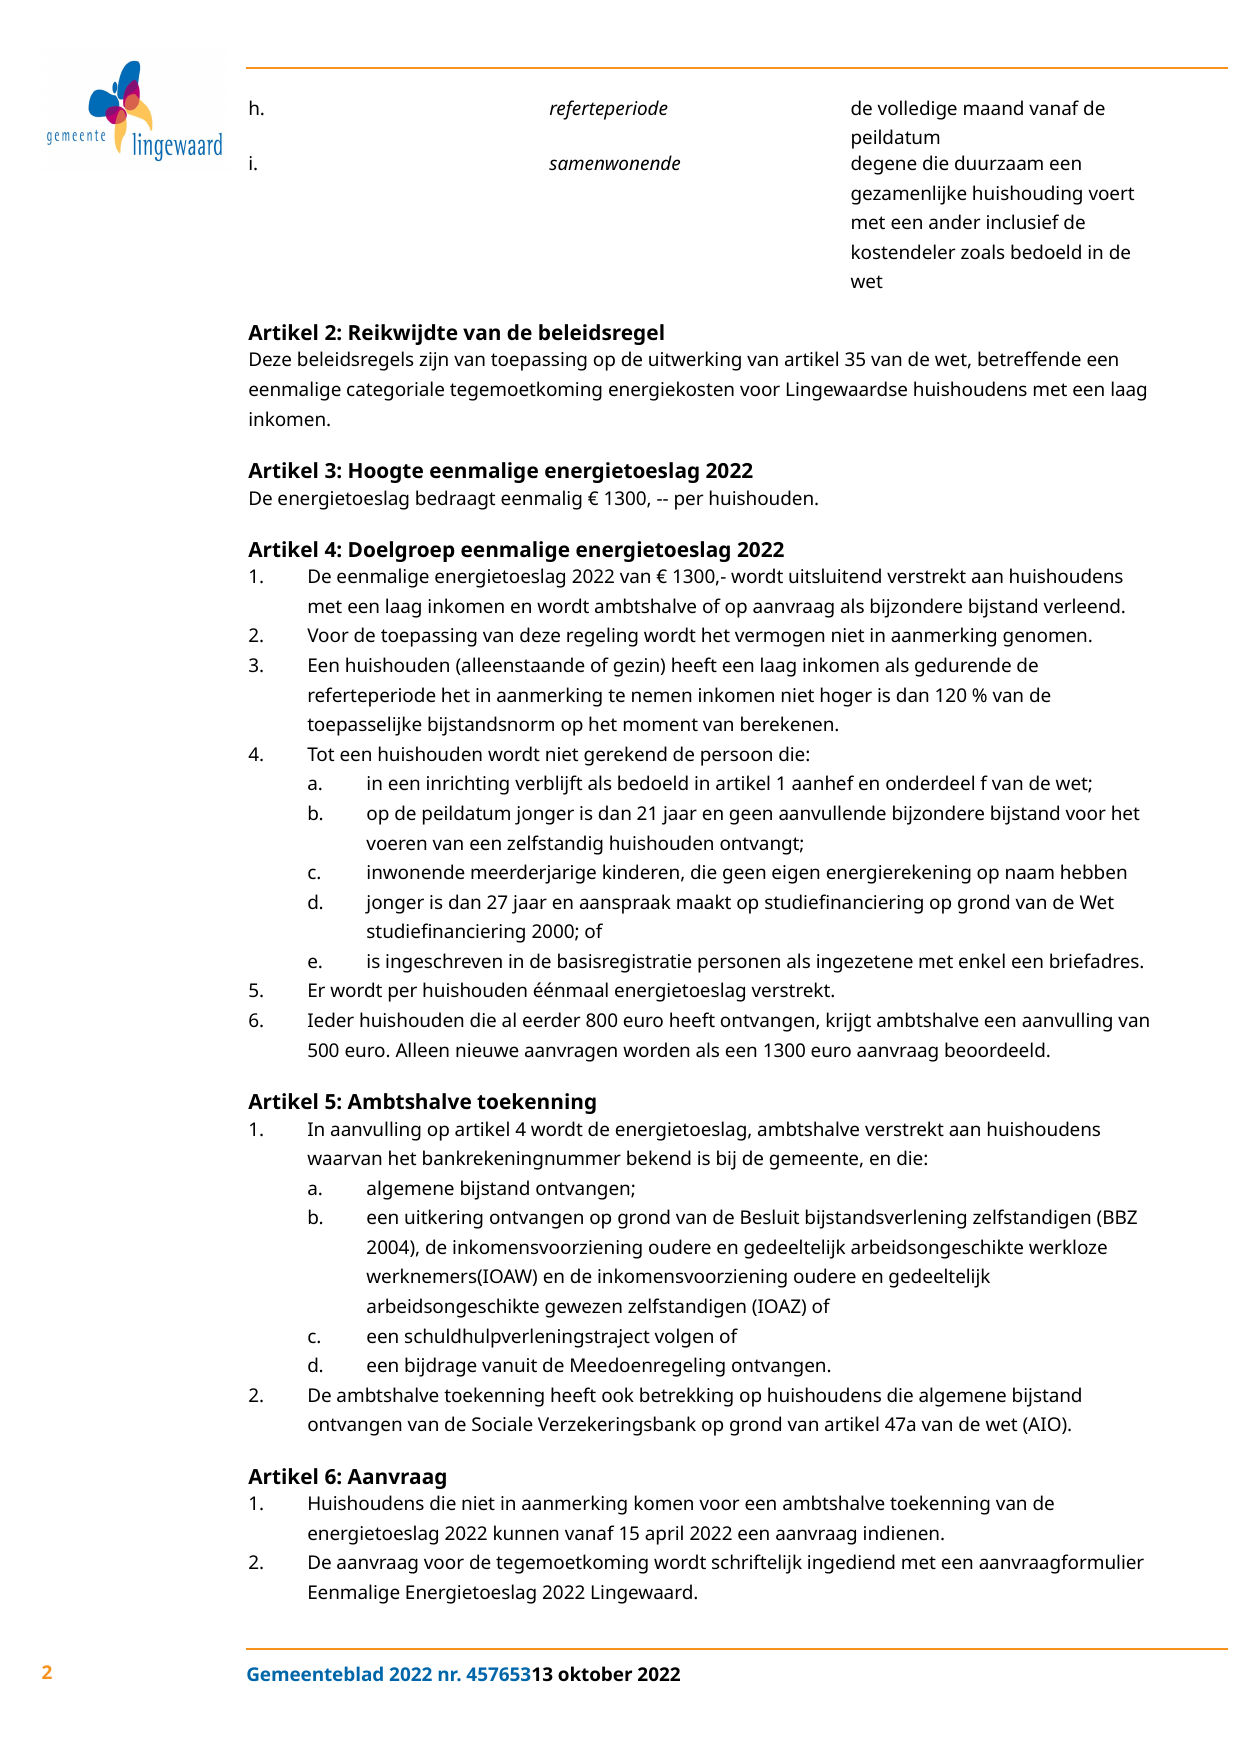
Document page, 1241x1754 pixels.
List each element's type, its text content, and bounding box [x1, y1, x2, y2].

table_cell samenwonende [549, 150, 850, 294]
list Ieder huishouden die al eerder 800 euro heeft ontvangen, krijgt ambtshalve een aanvulling van 500 euro. Alleen nieuwe aanvragen worden als een 1300 euro aanvraag beoordeeld. [248, 1007, 1152, 1063]
text De energietoeslag bedraagt eenmalig € 1300, -- per huishouden. [248, 485, 1152, 510]
list een bijdrage vanuit de Meedoenregeling ontvangen. [307, 1352, 1152, 1378]
list Een huishouden (alleenstaande of gezin) heeft een laag inkomen als gedurende de referteperiode het in aanmerking te nemen inkomen niet hoger is dan 120 % van de toepasselijke bijstandsnorm op het moment van berekenen. [248, 652, 1152, 737]
list jonger is dan 27 jaar en aanspraak maakt op studiefinanciering op grond van de Wet studiefinanciering 2000; of [307, 889, 1152, 944]
text Artikel 4: Doelgroep eenmalige energietoeslag 2022 [248, 535, 1152, 563]
list In aanvulling op artikel 4 wordt de energietoeslag, ambtshalve verstrekt aan huishoudens waarvan het bankrekeningnummer bekend is bij de gemeente, en die: [248, 1116, 1152, 1171]
list algemene bijstand ontvangen; [307, 1175, 1152, 1201]
list De ambtshalve toekenning heeft ook betrekking op huishoudens die algemene bijstand ontvangen van de Sociale Verzekeringsbank op grond van artikel 47a van de wet (AIO). [248, 1382, 1152, 1437]
list Voor de toepassing van deze regeling wordt het vermogen niet in aanmerking genomen. [248, 623, 1152, 648]
list Er wordt per huishouden éénmaal energietoeslag verstrekt. [248, 978, 1152, 1003]
text Artikel 2: Reikwijdte van de beleidsregel [248, 318, 1152, 347]
list De aanvraag voor de tegemoetkoming wordt schriftelijk ingediend met een aanvraagformulier Eenmalige Energietoeslag 2022 Lingewaard. [248, 1549, 1152, 1605]
list in een inrichting verblijft als bedoeld in artikel 1 aanhef en onderdeel f van de wet; [307, 771, 1152, 796]
table_cell de volledige maand vanaf de peildatum [850, 95, 1152, 150]
table_cell degene die duurzaam een gezamenlijke huishouding voert met een ander inclusief de kostendeler zoals bedoeld in de wet [850, 150, 1152, 294]
list is ingeschreven in de basisregistratie personen als ingezetene met enkel een briefadres. [307, 948, 1152, 974]
text Deze beleidsregels zijn van toepassing op de uitwerking van artikel 35 van de wet, betreffende een eenmalige categoriale tegemoetkoming energiekosten voor Lingewaardse huishoudens met een laag inkomen. [248, 347, 1152, 432]
list inwonende meerderjarige kinderen, die geen eigen energierekening op naam hebben [307, 859, 1152, 885]
table_cell referteperiode [549, 95, 850, 150]
list een uitkering ontvangen op grond van de Besluit bijstandsverlening zelfstandigen (BBZ 2004), de inkomensvoorziening oudere en gedeeltelijk arbeidsongeschikte werkloze werknemers(IOAW) en de inkomensvoorziening oudere en gedeeltelijk arbeidsongeschikte gewezen zelfstandigen (IOAZ) of [307, 1204, 1152, 1319]
list De eenmalige energietoeslag 2022 van € 1300,- wordt uitsluitend verstrekt aan huishoudens met een laag inkomen en wordt ambtshalve of op aanvraag als bijzondere bijstand verleend. [248, 563, 1152, 619]
text Artikel 5: Ambtshalve toekenning [248, 1087, 1152, 1116]
list op de peildatum jonger is dan 21 jaar en geen aanvullende bijzondere bijstand voor het voeren van een zelfstandig huishouden ontvangt; [307, 800, 1152, 856]
table_cell i. [248, 150, 549, 294]
list Tot een huishouden wordt niet gerekend de persoon die: [248, 741, 1152, 767]
text Artikel 3: Hoogte eenmalige energietoeslag 2022 [248, 456, 1152, 485]
list Huishoudens die niet in aanmerking komen voor een ambtshalve toekenning van de energietoeslag 2022 kunnen vanaf 15 april 2022 een aanvraag indienen. [248, 1490, 1152, 1546]
list een schuldhulpverleningstraject volgen of [307, 1323, 1152, 1348]
text Artikel 6: Aanvraag [248, 1462, 1152, 1490]
table_cell h. [248, 95, 549, 150]
picture [41, 47, 231, 172]
